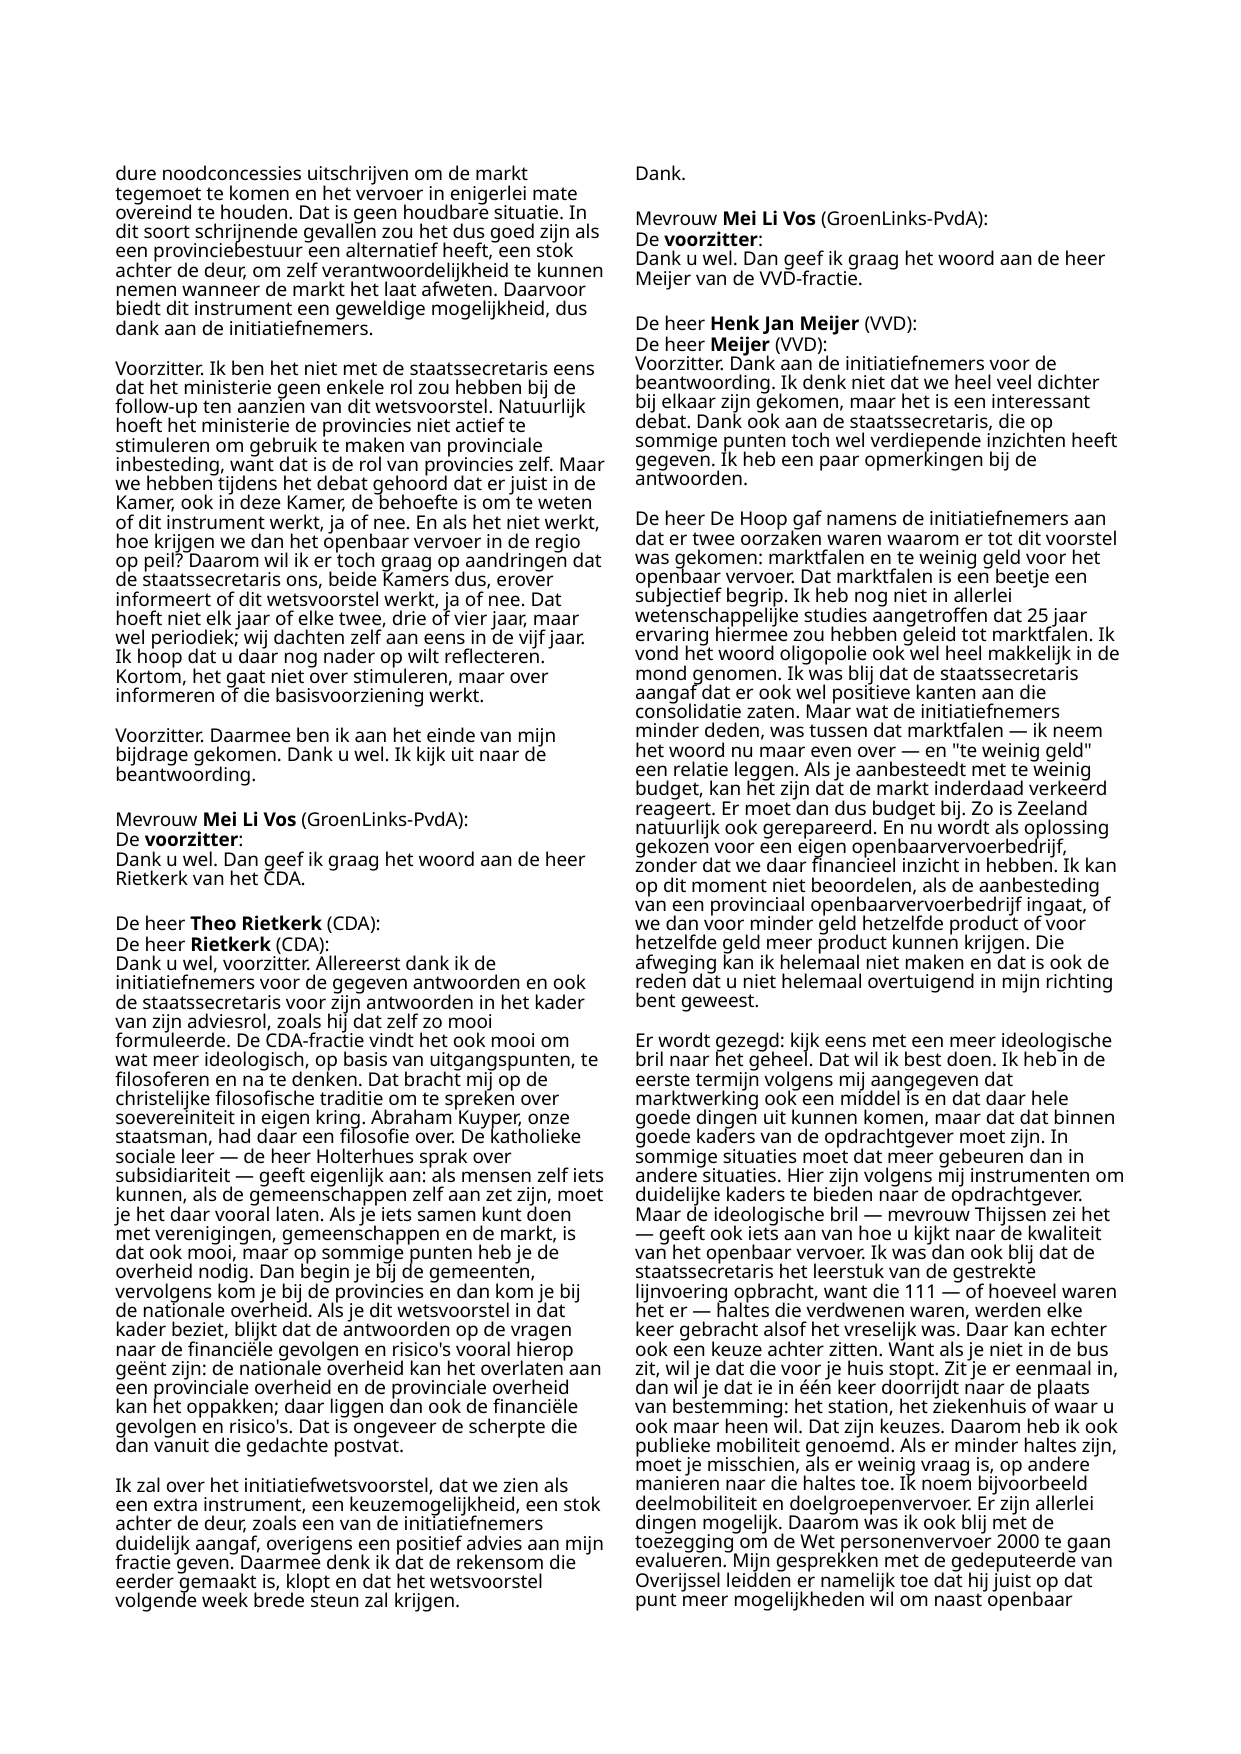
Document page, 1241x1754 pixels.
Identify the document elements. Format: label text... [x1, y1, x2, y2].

text Dank u wel. Dan geef ik graag het woord aan de heer Meijer van de VVD-fractie. [635, 250, 1125, 289]
text De heer Rietkerk (CDA): [115, 936, 605, 955]
text Er wordt gezegd: kijk eens met een meer ideologische bril naar het geheel. Dat wil ik best doen. Ik heb in de eerste termijn volgens mij aangegeven dat marktwerking ook een middel is en dat daar hele goede dingen uit kunnen komen, maar dat dat binnen goede kaders van de opdrachtgever moet zijn. In sommige situaties moet dat meer gebeuren dan in andere situaties. Hier zijn volgens mij instrumenten om duidelijke kaders te bieden naar de opdrachtgever. Maar de ideologische bril — mevrouw Thijssen zei het — geeft ook iets aan van hoe u kijkt naar de kwaliteit van het openbaar vervoer. Ik was dan ook blij dat de staatssecretaris het leerstuk van de gestrekte lijnvoering opbracht, want die 111 — of hoeveel waren het er — haltes die verdwenen waren, werden elke keer gebracht alsof het vreselijk was. Daar kan echter ook een keuze achter zitten. Want als je niet in de bus zit, wil je dat die voor je huis stopt. Zit je er eenmaal in, dan wil je dat ie in één keer doorrijdt naar de plaats van bestemming: het station, het ziekenhuis of waar u ook maar heen wil. Dat zijn keuzes. Daarom heb ik ook publieke mobiliteit genoemd. Als er minder haltes zijn, moet je misschien, als er weinig vraag is, op andere manieren naar die haltes toe. Ik noem bijvoorbeeld deelmobiliteit en doelgroepenvervoer. Er zijn allerlei dingen mogelijk. Daarom was ik ook blij met de toezegging om de Wet personenvervoer 2000 te gaan evalueren. Mijn gesprekken met de gedeputeerde van Overijssel leidden er namelijk toe dat hij juist op dat punt meer mogelijkheden wil om naast openbaar [635, 1032, 1125, 1610]
text De voorzitter: [115, 831, 605, 851]
text Mevrouw Mei Li Vos (GroenLinks-PvdA): [635, 205, 1125, 231]
text De heer Henk Jan Meijer (VVD): [635, 310, 1125, 336]
text Voorzitter. Dank aan de initiatiefnemers voor de beantwoording. Ik denk niet dat we heel veel dichter bij elkaar zijn gekomen, maar het is een interessant debat. Dank ook aan de staatssecretaris, die op sommige punten toch wel verdiepende inzichten heeft gegeven. Ik heb een paar opmerkingen bij de antwoorden. [635, 355, 1125, 490]
text Voorzitter. Ik ben het niet met de staatssecretaris eens dat het ministerie geen enkele rol zou hebben bij de follow-up ten aanzien van dit wetsvoorstel. Natuurlijk hoeft het ministerie de provincies niet actief te stimuleren om gebruik te maken van provinciale inbesteding, want dat is de rol van provincies zelf. Maar we hebben tijdens het debat gehoord dat er juist in de Kamer, ook in deze Kamer, de behoefte is om te weten of dit instrument werkt, ja of nee. En als het niet werkt, hoe krijgen we dan het openbaar vervoer in de regio op peil? Daarom wil ik er toch graag op aandringen dat de staatssecretaris ons, beide Kamers dus, erover informeert of dit wetsvoorstel werkt, ja of nee. Dat hoeft niet elk jaar of elke twee, drie of vier jaar, maar wel periodiek; wij dachten zelf aan eens in de vijf jaar. Ik hoop dat u daar nog nader op wilt reflecteren. Kortom, het gaat niet over stimuleren, maar over informeren of die basisvoorziening werkt. [115, 359, 605, 706]
text De voorzitter: [635, 231, 1125, 250]
text Dank u wel, voorzitter. Allereerst dank ik de initiatiefnemers voor de gegeven antwoorden en ook de staatssecretaris voor zijn antwoorden in het kader van zijn adviesrol, zoals hij dat zelf zo mooi formuleerde. De CDA-fractie vindt het ook mooi om wat meer ideologisch, op basis van uitgangspunten, te filosoferen en na te denken. Dat bracht mij op de christelijke filosofische traditie om te spreken over soevereiniteit in eigen kring. Abraham Kuyper, onze staatsman, had daar een filosofie over. De katholieke sociale leer — de heer Holterhues sprak over subsidiariteit — geeft eigenlijk aan: als mensen zelf iets kunnen, als de gemeenschappen zelf aan zet zijn, moet je het daar vooral laten. Als je iets samen kunt doen met verenigingen, gemeenschappen en de markt, is dat ook mooi, maar op sommige punten heb je de overheid nodig. Dan begin je bij de gemeenten, vervolgens kom je bij de provincies en dan kom je bij de nationale overheid. Als je dit wetsvoorstel in dat kader beziet, blijkt dat de antwoorden op de vragen naar de financiële gevolgen en risico's vooral hierop geënt zijn: de nationale overheid kan het overlaten aan een provinciale overheid en de provinciale overheid kan het oppakken; daar liggen dan ook de financiële gevolgen en risico's. Dat is ongeveer de scherpte die dan vanuit die gedachte postvat. [115, 955, 605, 1456]
text De heer Meijer (VVD): [635, 336, 1125, 355]
text Dank u wel. Dan geef ik graag het woord aan de heer Rietkerk van het CDA. [115, 851, 605, 889]
text Voorzitter. Daarmee ben ik aan het einde van mijn bijdrage gekomen. Dank u wel. Ik kijk uit naar de beantwoording. [115, 727, 605, 785]
text Mevrouw Mei Li Vos (GroenLinks-PvdA): [115, 806, 605, 831]
text De heer Theo Rietkerk (CDA): [115, 910, 605, 936]
text dure noodconcessies uitschrijven om de markt tegemoet te komen en het vervoer in enigerlei mate overeind te houden. Dat is geen houdbare situatie. In dit soort schrijnende gevallen zou het dus goed zijn als een provinciebestuur een alternatief heeft, een stok achter de deur, om zelf verantwoordelijkheid te kunnen nemen wanneer de markt het laat afweten. Daarvoor biedt dit instrument een geweldige mogelijkheid, dus dank aan de initiatiefnemers. [115, 165, 605, 339]
text Ik zal over het initiatiefwetsvoorstel, dat we zien als een extra instrument, een keuzemogelijkheid, een stok achter de deur, zoals een van de initiatiefnemers duidelijk aangaf, overigens een positief advies aan mijn fractie geven. Daarmee denk ik dat de rekensom die eerder gemaakt is, klopt en dat het wetsvoorstel volgende week brede steun zal krijgen. [115, 1477, 605, 1612]
text Dank. [635, 165, 1125, 184]
text De heer De Hoop gaf namens de initiatiefnemers aan dat er twee oorzaken waren waarom er tot dit voorstel was gekomen: marktfalen en te weinig geld voor het openbaar vervoer. Dat marktfalen is een beetje een subjectief begrip. Ik heb nog niet in allerlei wetenschappelijke studies aangetroffen dat 25 jaar ervaring hiermee zou hebben geleid tot marktfalen. Ik vond het woord oligopolie ook wel heel makkelijk in de mond genomen. Ik was blij dat de staatssecretaris aangaf dat er ook wel positieve kanten aan die consolidatie zaten. Maar wat de initiatiefnemers minder deden, was tussen dat marktfalen — ik neem het woord nu maar even over — en "te weinig geld" een relatie leggen. Als je aanbesteedt met te weinig budget, kan het zijn dat de markt inderdaad verkeerd reageert. Er moet dan dus budget bij. Zo is Zeeland natuurlijk ook gerepareerd. En nu wordt als oplossing gekozen voor een eigen openbaarvervoerbedrijf, zonder dat we daar financieel inzicht in hebben. Ik kan op dit moment niet beoordelen, als de aanbesteding van een provinciaal openbaarvervoerbedrijf ingaat, of we dan voor minder geld hetzelfde product of voor hetzelfde geld meer product kunnen krijgen. Die afweging kan ik helemaal niet maken en dat is ook de reden dat u niet helemaal overtuigend in mijn richting bent geweest. [635, 510, 1125, 1011]
